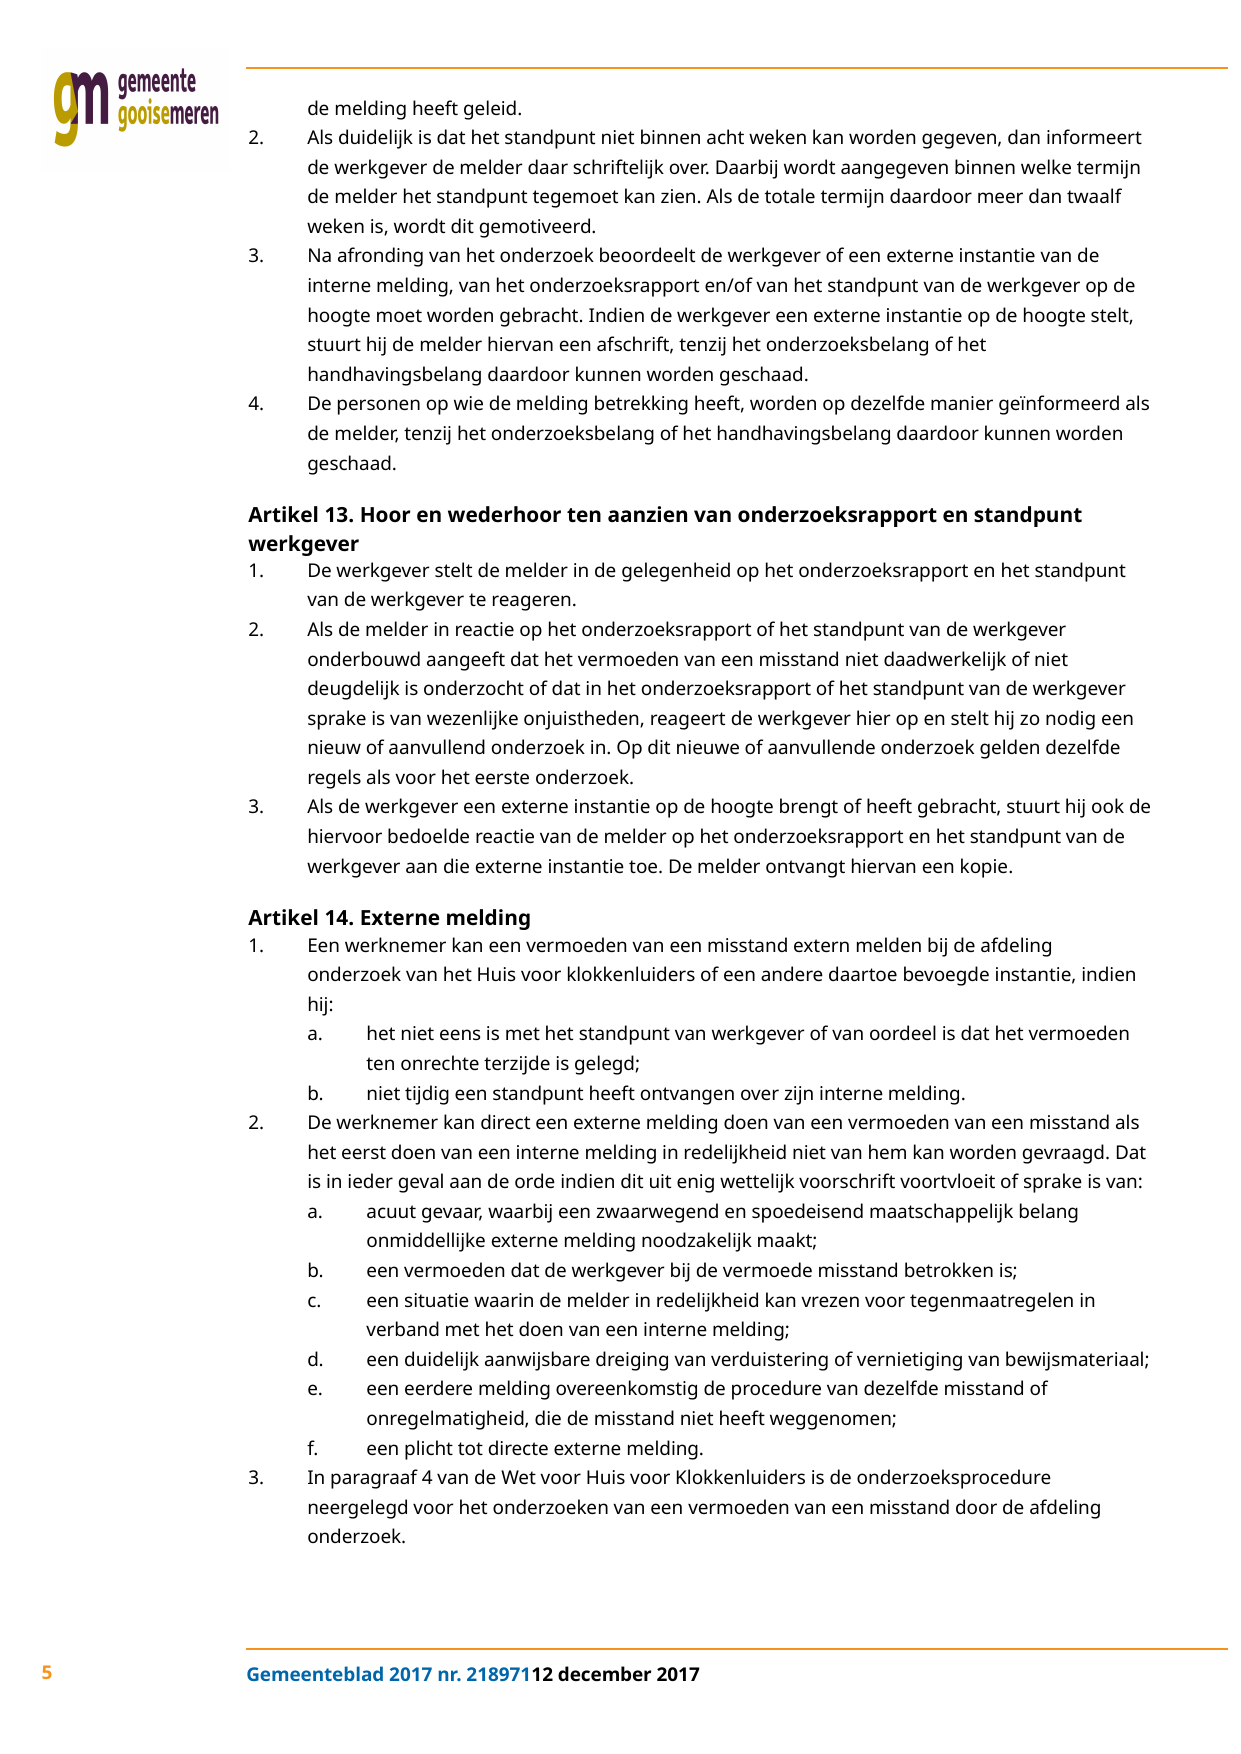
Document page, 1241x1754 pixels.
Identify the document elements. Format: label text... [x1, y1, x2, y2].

list Een werknemer kan een vermoeden van een misstand extern melden bij de afdeling onderzoek van het Huis voor klokkenluiders of een andere daartoe bevoegde instantie, indien hij: [248, 932, 1152, 1017]
list een situatie waarin de melder in redelijkheid kan vrezen voor tegenmaatregelen in verband met het doen van een interne melding; [307, 1287, 1152, 1342]
text Artikel 13. Hoor en wederhoor ten aanzien van onderzoeksrapport en standpunt werkgever [248, 500, 1152, 557]
list een duidelijk aanwijsbare dreiging van verduistering of vernietiging van bewijsmateriaal; [307, 1346, 1152, 1372]
list het niet eens is met het standpunt van werkgever of van oordeel is dat het vermoeden ten onrechte terzijde is gelegd; [307, 1021, 1152, 1076]
list De personen op wie de melding betrekking heeft, worden op dezelfde manier geïnformeerd als de melder, tenzij het onderzoeksbelang of het handhavingsbelang daardoor kunnen worden geschaad. [248, 391, 1152, 476]
list een eerdere melding overeenkomstig de procedure van dezelfde misstand of onregelmatigheid, die de misstand niet heeft weggenomen; [307, 1376, 1152, 1431]
list acuut gevaar, waarbij een zwaarwegend en spoedeisend maatschappelijk belang onmiddellijke externe melding noodzakelijk maakt; [307, 1198, 1152, 1253]
list Als duidelijk is dat het standpunt niet binnen acht weken kan worden gegeven, dan informeert de werkgever de melder daar schriftelijk over. Daarbij wordt aangegeven binnen welke termijn de melder het standpunt tegemoet kan zien. Als de totale termijn daardoor meer dan twaalf weken is, wordt dit gemotiveerd. [248, 124, 1152, 239]
list Na afronding van het onderzoek beoordeelt de werkgever of een externe instantie van de interne melding, van het onderzoeksrapport en/of van het standpunt van de werkgever op de hoogte moet worden gebracht. Indien de werkgever een externe instantie op de hoogte stelt, stuurt hij de melder hiervan een afschrift, tenzij het onderzoeksbelang of het handhavingsbelang daardoor kunnen worden geschaad. [248, 243, 1152, 387]
text Artikel 14. Externe melding [248, 903, 1152, 932]
list niet tijdig een standpunt heeft ontvangen over zijn interne melding. [307, 1080, 1152, 1105]
list de melding heeft geleid. [248, 95, 1152, 121]
list Als de melder in reactie op het onderzoeksrapport of het standpunt van de werkgever onderbouwd aangeeft dat het vermoeden van een misstand niet daadwerkelijk of niet deugdelijk is onderzocht of dat in het onderzoeksrapport of het standpunt van de werkgever sprake is van wezenlijke onjuistheden, reageert de werkgever hier op en stelt hij zo nodig een nieuw of aanvullend onderzoek in. Op dit nieuwe of aanvullende onderzoek gelden dezelfde regels als voor het eerste onderzoek. [248, 616, 1152, 790]
picture [41, 47, 231, 172]
list Als de werkgever een externe instantie op de hoogte brengt of heeft gebracht, stuurt hij ook de hiervoor bedoelde reactie van de melder op het onderzoeksrapport en het standpunt van de werkgever aan die externe instantie toe. De melder ontvangt hiervan een kopie. [248, 794, 1152, 879]
list De werknemer kan direct een externe melding doen van een vermoeden van een misstand als het eerst doen van een interne melding in redelijkheid niet van hem kan worden gevraagd. Dat is in ieder geval aan de orde indien dit uit enig wettelijk voorschrift voortvloeit of sprake is van: [248, 1109, 1152, 1194]
list In paragraaf 4 van de Wet voor Huis voor Klokkenluiders is de onderzoeksprocedure neergelegd voor het onderzoeken van een vermoeden van een misstand door de afdeling onderzoek. [248, 1464, 1152, 1549]
list De werkgever stelt de melder in de gelegenheid op het onderzoeksrapport en het standpunt van de werkgever te reageren. [248, 557, 1152, 612]
list een plicht tot directe externe melding. [307, 1435, 1152, 1460]
list een vermoeden dat de werkgever bij de vermoede misstand betrokken is; [307, 1257, 1152, 1283]
